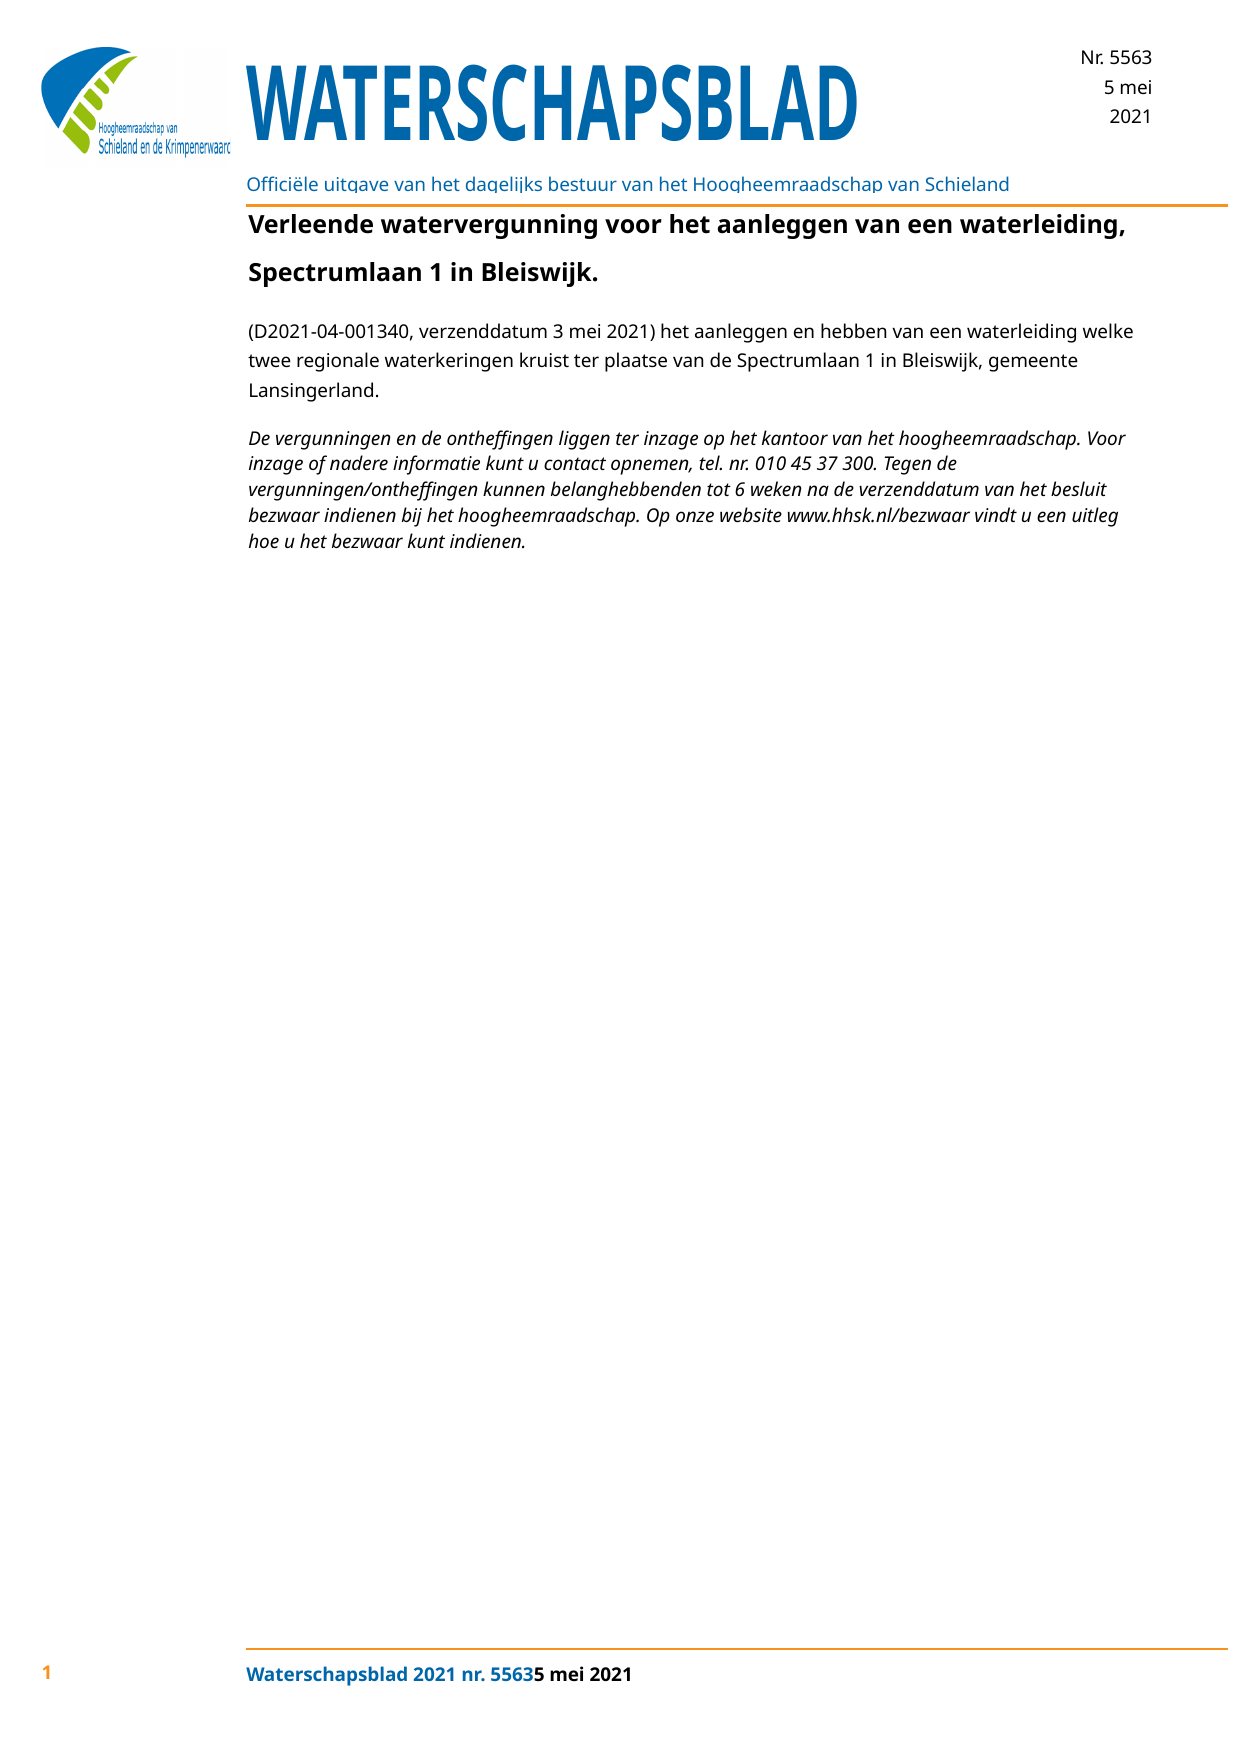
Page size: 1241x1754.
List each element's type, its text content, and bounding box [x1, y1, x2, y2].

text Verleende watervergunning voor het aanleggen van een waterleiding, Spectrumlaan 1 in Bleiswijk. [248, 207, 1152, 288]
picture [41, 47, 231, 172]
text De vergunningen en de ontheffingen liggen ter inzage op het kantoor van het hoogheemraadschap. Voor inzage of nadere informatie kunt u contact opnemen, tel. nr. 010 45 37 300. Tegen de vergunningen/ontheffingen kunnen belanghebbenden tot 6 weken na de verzenddatum van het besluit bezwaar indienen bij het hoogheemraadschap. Op onze website www.hhsk.nl/bezwaar vindt u een uitleg hoe u het bezwaar kunt indienen. [248, 425, 1152, 553]
text (D2021-04-001340, verzenddatum 3 mei 2021) het aanleggen en hebben van een waterleiding welke twee regionale waterkeringen kruist ter plaatse van de Spectrumlaan 1 in Bleiswijk, gemeente Lansingerland. [248, 318, 1152, 403]
